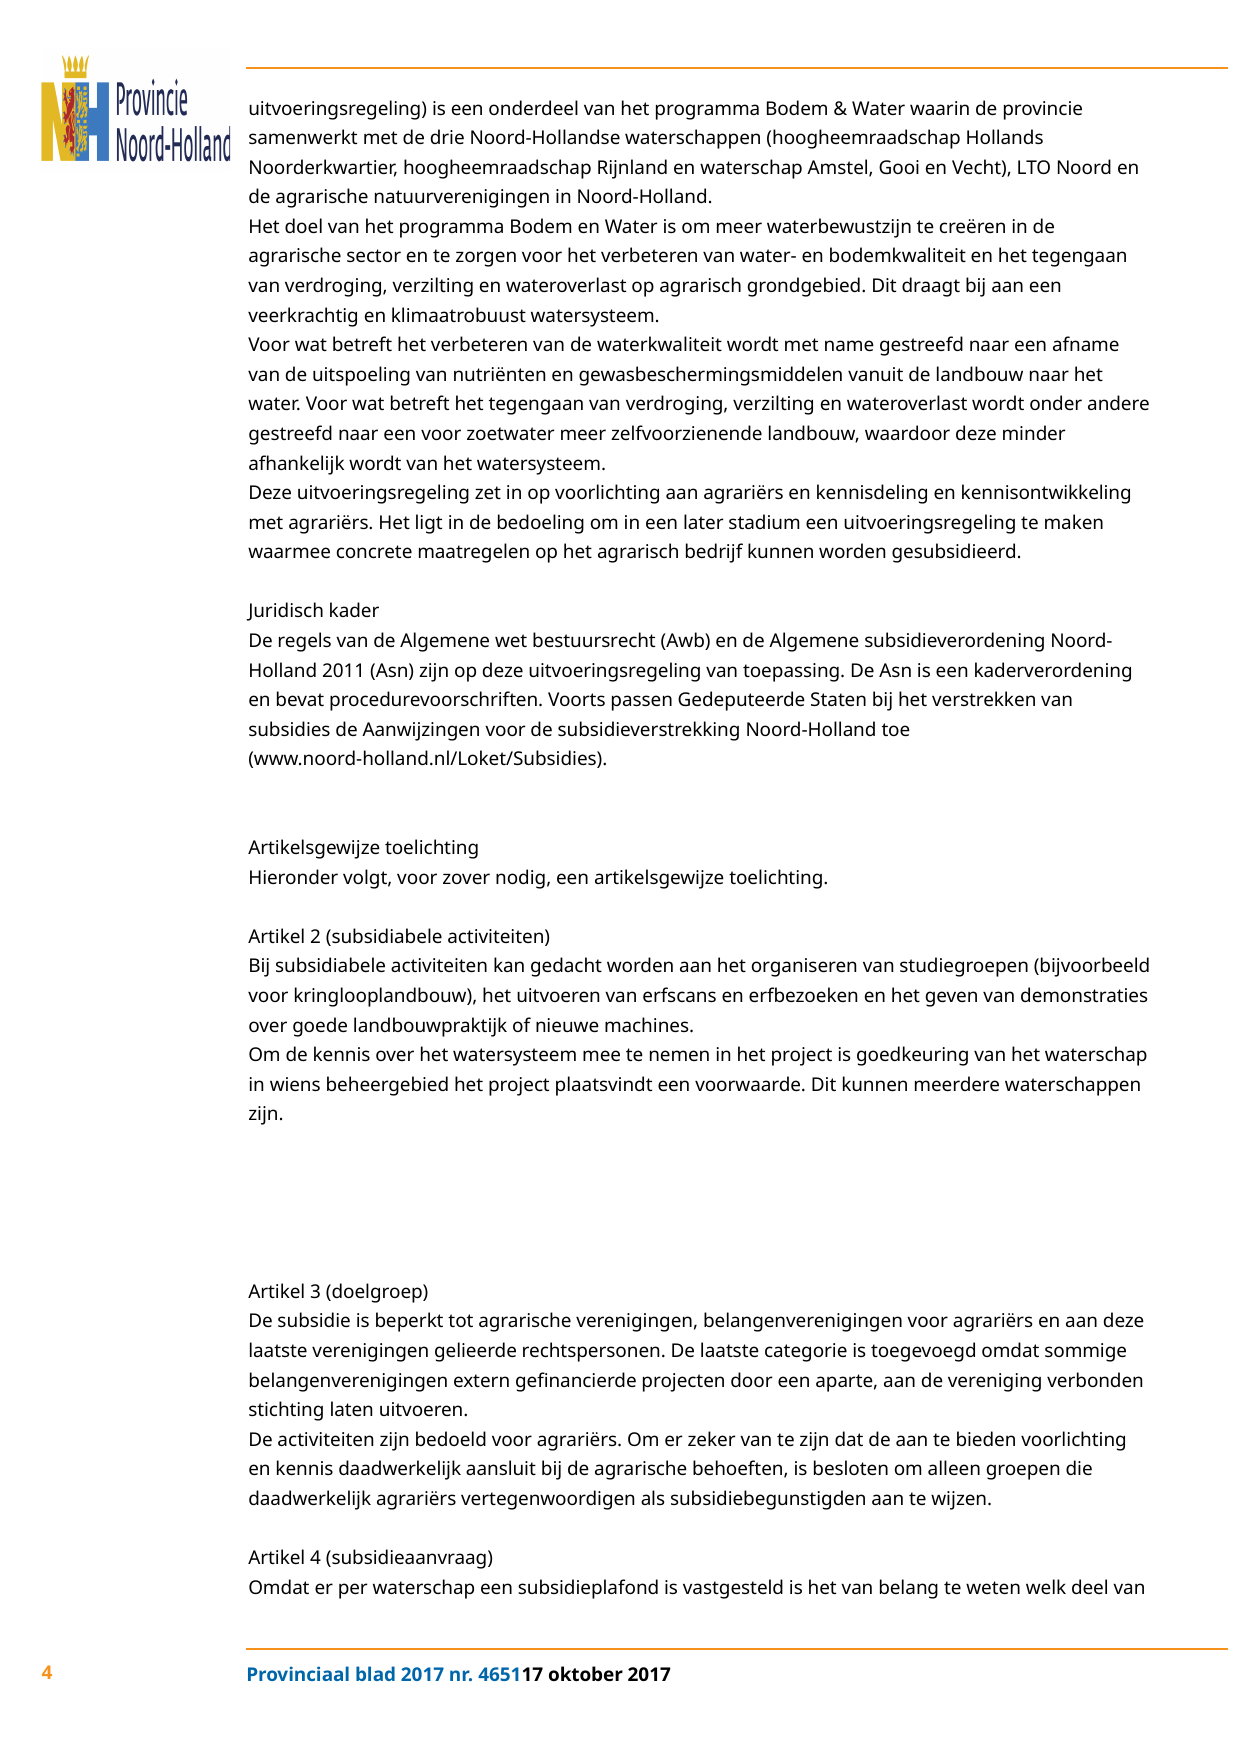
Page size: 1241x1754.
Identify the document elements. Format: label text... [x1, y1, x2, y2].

text Artikelsgewijze toelichting [248, 834, 1152, 860]
text Bij subsidiabele activiteiten kan gedacht worden aan het organiseren van studiegroepen (bijvoorbeeld voor kringlooplandbouw), het uitvoeren van erfscans en erfbezoeken en het geven van demonstraties over goede landbouwpraktijk of nieuwe machines. [248, 953, 1152, 1038]
text De subsidie is beperkt tot agrarische verenigingen, belangenverenigingen voor agrariërs en aan deze laatste verenigingen gelieerde rechtspersonen. De laatste categorie is toegevoegd omdat sommige belangenverenigingen extern gefinancierde projecten door een aparte, aan de vereniging verbonden stichting laten uitvoeren. [248, 1308, 1152, 1422]
text Omdat er per waterschap een subsidieplafond is vastgesteld is het van belang te weten welk deel van [248, 1574, 1152, 1600]
text Juridisch kader [248, 598, 1152, 623]
text Hieronder volgt, voor zover nodig, een artikelsgewijze toelichting. [248, 864, 1152, 890]
picture [41, 47, 231, 172]
text Om de kennis over het watersysteem mee te nemen in het project is goedkeuring van het waterschap in wiens beheergebied het project plaatsvindt een voorwaarde. Dit kunnen meerdere waterschappen zijn. [248, 1041, 1152, 1126]
text De activiteiten zijn bedoeld voor agrariërs. Om er zeker van te zijn dat de aan te bieden voorlichting en kennis daadwerkelijk aansluit bij de agrarische behoeften, is besloten om alleen groepen die daadwerkelijk agrariërs vertegenwoordigen als subsidiebegunstigden aan te wijzen. [248, 1426, 1152, 1511]
text Deze uitvoeringsregeling zet in op voorlichting aan agrariërs en kennisdeling en kennisontwikkeling met agrariërs. Het ligt in de bedoeling om in een later stadium een uitvoeringsregeling te maken waarmee concrete maatregelen op het agrarisch bedrijf kunnen worden gesubsidieerd. [248, 479, 1152, 564]
text uitvoeringsregeling) is een onderdeel van het programma Bodem & Water waarin de provincie samenwerkt met de drie Noord-Hollandse waterschappen (hoogheemraadschap Hollands Noorderkwartier, hoogheemraadschap Rijnland en waterschap Amstel, Gooi en Vecht), LTO Noord en de agrarische natuurverenigingen in Noord-Holland. [248, 95, 1152, 209]
text De regels van de Algemene wet bestuursrecht (Awb) en de Algemene subsidieverordening Noord-Holland 2011 (Asn) zijn op deze uitvoeringsregeling van toepassing. De Asn is een kaderverordening en bevat procedurevoorschriften. Voorts passen Gedeputeerde Staten bij het verstrekken van subsidies de Aanwijzingen voor de subsidieverstrekking Noord-Holland toe (www.noord-holland.nl/Loket/Subsidies). [248, 627, 1152, 771]
text Artikel 3 (doelgroep) [248, 1278, 1152, 1304]
text Het doel van het programma Bodem en Water is om meer waterbewustzijn te creëren in de agrarische sector en te zorgen voor het verbeteren van water- en bodemkwaliteit en het tegengaan van verdroging, verzilting en wateroverlast op agrarisch grondgebied. Dit draagt bij aan een veerkrachtig en klimaatrobuust watersysteem. [248, 213, 1152, 328]
text Artikel 4 (subsidieaanvraag) [248, 1544, 1152, 1570]
text Artikel 2 (subsidiabele activiteiten) [248, 923, 1152, 949]
text Voor wat betreft het verbeteren van de waterkwaliteit wordt met name gestreefd naar een afname van de uitspoeling van nutriënten en gewasbeschermingsmiddelen vanuit de landbouw naar het water. Voor wat betreft het tegengaan van verdroging, verzilting en wateroverlast wordt onder andere gestreefd naar een voor zoetwater meer zelfvoorzienende landbouw, waardoor deze minder afhankelijk wordt van het watersysteem. [248, 331, 1152, 476]
